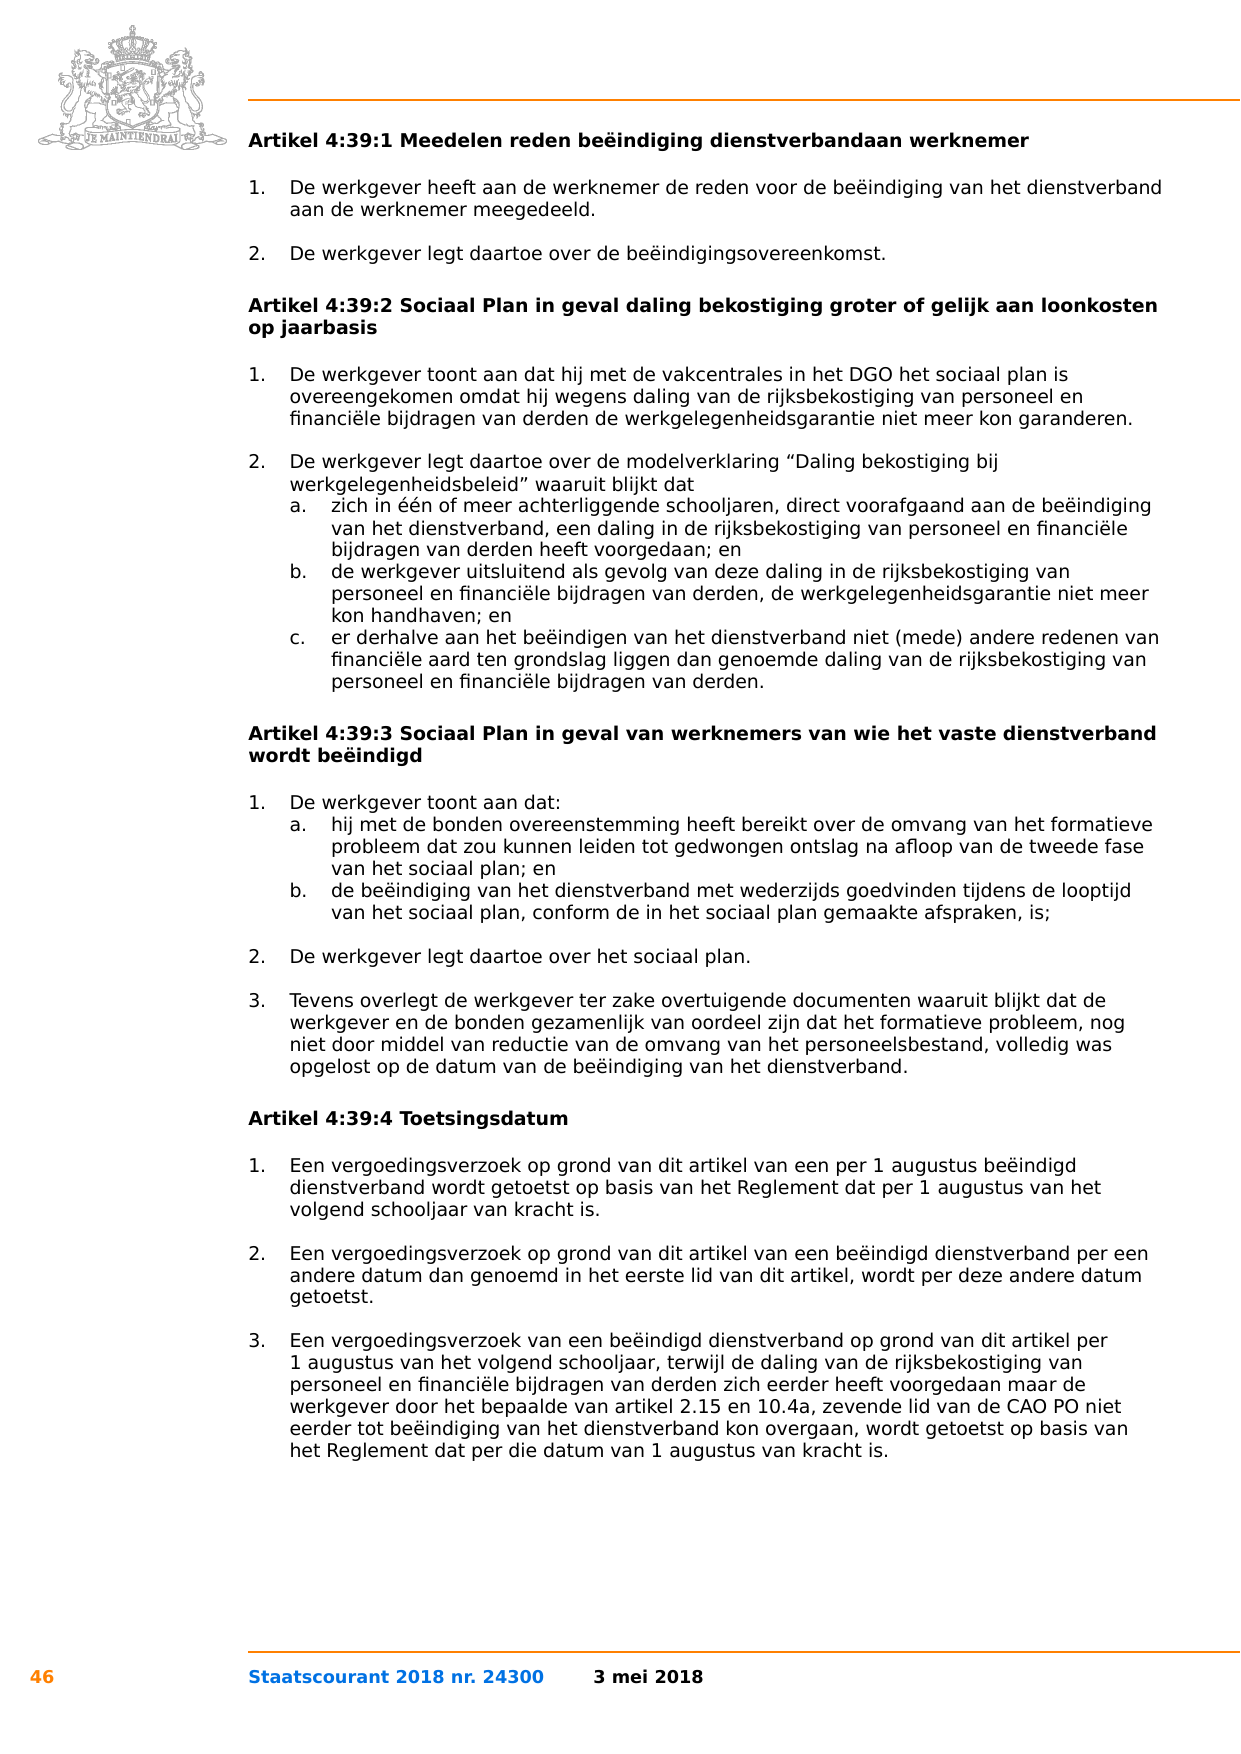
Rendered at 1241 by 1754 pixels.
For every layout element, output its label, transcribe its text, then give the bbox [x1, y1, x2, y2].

text c. er derhalve aan het beëindigen van het dienstverband niet (mede) andere redenen van financiële aard ten grondslag liggen dan genoemde daling van de rijksbekostiging van personeel en financiële bijdragen van derden. [289, 627, 1163, 693]
subtitle Artikel 4:39:3 Sociaal Plan in geval van werknemers van wie het vaste dienstverband wordt beëindigd [248, 723, 1163, 767]
text 2. Een vergoedingsverzoek op grond van dit artikel van een beëindigd dienstverband per een andere datum dan genoemd in het eerste lid van dit artikel, wordt per deze andere datum getoetst. [248, 1242, 1163, 1308]
text 2. De werkgever legt daartoe over het sociaal plan. [248, 946, 1163, 968]
text b. de beëindiging van het dienstverband met wederzijds goedvinden tijdens de looptijd van het sociaal plan, conform de in het sociaal plan gemaakte afspraken, is; [289, 880, 1163, 924]
subtitle Artikel 4:39:4 Toetsingsdatum [248, 1108, 1163, 1130]
text 1. De werkgever toont aan dat hij met de vakcentrales in het DGO het sociaal plan is overeengekomen omdat hij wegens daling van de rijksbekostiging van personeel en financiële bijdragen van derden de werkgelegenheidsgarantie niet meer kon garanderen. [248, 364, 1163, 429]
text a. hij met de bonden overeenstemming heeft bereikt over de omvang van het formatieve probleem dat zou kunnen leiden tot gedwongen ontslag na afloop van de tweede fase van het sociaal plan; en [289, 814, 1163, 880]
text b. de werkgever uitsluitend als gevolg van deze daling in de rijksbekostiging van personeel en financiële bijdragen van derden, de werkgelegenheidsgarantie niet meer kon handhaven; en [289, 561, 1163, 627]
text 1. Een vergoedingsverzoek op grond van dit artikel van een per 1 augustus beëindigd dienstverband wordt getoetst op basis van het Reglement dat per 1 augustus van het volgend schooljaar van kracht is. [248, 1155, 1163, 1221]
text 1. De werkgever heeft aan de werknemer de reden voor de beëindiging van het dienstverband aan de werknemer meegedeeld. [248, 177, 1163, 221]
text 1. De werkgever toont aan dat: [248, 792, 1163, 814]
subtitle Artikel 4:39:1 Meedelen reden beëindiging dienstverbandaan werknemer [248, 130, 1163, 152]
text 2. De werkgever legt daartoe over de modelverklaring “Daling bekostiging bij werkgelegenheidsbeleid” waaruit blijkt dat [248, 451, 1163, 495]
text 2. De werkgever legt daartoe over de beëindigingsovereenkomst. [248, 243, 1163, 265]
text 3. Tevens overlegt de werkgever ter zake overtuigende documenten waaruit blijkt dat de werkgever en de bonden gezamenlijk van oordeel zijn dat het formatieve probleem, nog niet door middel van reductie van de omvang van het personeelsbestand, volledig was opgelost op de datum van de beëindiging van het dienstverband. [248, 990, 1163, 1078]
text 3. Een vergoedingsverzoek van een beëindigd dienstverband op grond van dit artikel per 1 augustus van het volgend schooljaar, terwijl de daling van de rijksbekostiging van personeel en financiële bijdragen van derden zich eerder heeft voorgedaan maar de werkgever door het bepaalde van artikel 2.15 en 10.4a, zevende lid van de CAO PO niet eerder tot beëindiging van het dienstverband kon overgaan, wordt getoetst op basis van het Reglement dat per die datum van 1 augustus van kracht is. [248, 1330, 1163, 1462]
text a. zich in één of meer achterliggende schooljaren, direct voorafgaand aan de beëindiging van het dienstverband, een daling in de rijksbekostiging van personeel en financiële bijdragen van derden heeft voorgedaan; en [289, 495, 1163, 561]
picture [38, 25, 227, 150]
subtitle Artikel 4:39:2 Sociaal Plan in geval daling bekostiging groter of gelijk aan loonkosten op jaarbasis [248, 295, 1163, 339]
